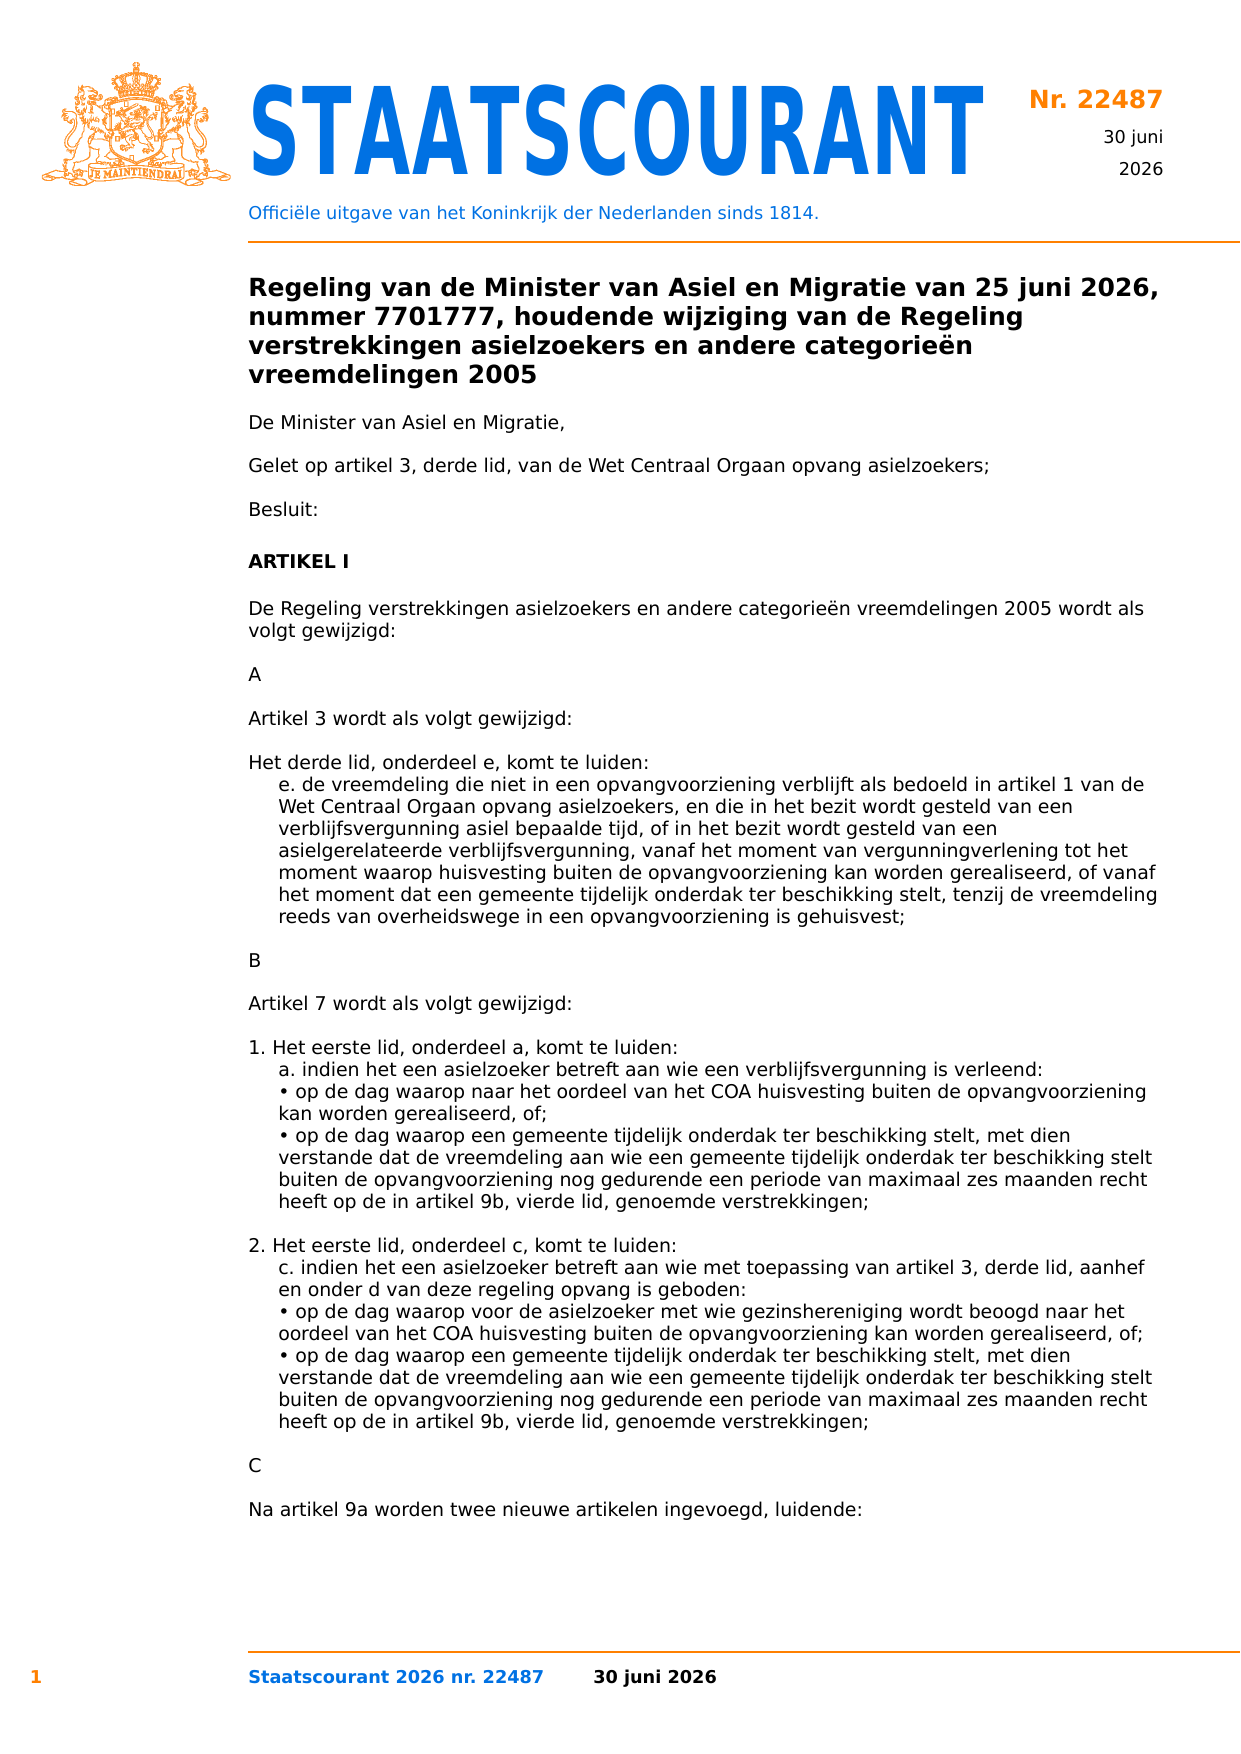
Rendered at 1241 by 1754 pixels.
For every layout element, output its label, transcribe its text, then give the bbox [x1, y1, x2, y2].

subtitle ARTIKEL I [248, 551, 1163, 573]
text Artikel 3 wordt als volgt gewijzigd: [248, 708, 1163, 730]
text 2. Het eerste lid, onderdeel c, komt te luiden: [248, 1235, 1163, 1257]
table_header [25, 62, 248, 241]
text Gelet op artikel 3, derde lid, van de Wet Centraal Orgaan opvang asielzoekers; [248, 455, 1163, 477]
text A [248, 664, 1163, 686]
table_cell 2026 [998, 153, 1240, 203]
table_header Nr. 22487 [998, 62, 1240, 121]
text • op de dag waarop een gemeente tijdelijk onderdak ter beschikking stelt, met dien verstande dat de vreemdeling aan wie een gemeente tijdelijk onderdak ter beschikking stelt buiten de opvangvoorziening nog gedurende een periode van maximaal zes maanden recht heeft op de in artikel 9b, vierde lid, genoemde verstrekkingen; [278, 1345, 1163, 1433]
text De Regeling verstrekkingen asielzoekers en andere categorieën vreemdelingen 2005 wordt als volgt gewijzigd: [248, 598, 1163, 642]
subtitle Regeling van de Minister van Asiel en Migratie van 25 juni 2026, nummer 7701777, houdende wijziging van de Regeling verstrekkingen asielzoekers en andere categorieën vreemdelingen 2005 [248, 273, 1163, 390]
text c. indien het een asielzoeker betreft aan wie met toepassing van artikel 3, derde lid, aanhef en onder d van deze regeling opvang is geboden: [278, 1257, 1163, 1301]
text e. de vreemdeling die niet in een opvangvoorziening verblijft als bedoeld in artikel 1 van de Wet Centraal Orgaan opvang asielzoekers, en die in het bezit wordt gesteld van een verblijfsvergunning asiel bepaalde tijd, of in het bezit wordt gesteld van een asielgerelateerde verblijfsvergunning, vanaf het moment van vergunningverlening tot het moment waarop huisvesting buiten de opvangvoorziening kan worden gerealiseerd, of vanaf het moment dat een gemeente tijdelijk onderdak ter beschikking stelt, tenzij de vreemdeling reeds van overheidswege in een opvangvoorziening is gehuisvest; [278, 774, 1163, 928]
text C [248, 1454, 1163, 1477]
text • op de dag waarop een gemeente tijdelijk onderdak ter beschikking stelt, met dien verstande dat de vreemdeling aan wie een gemeente tijdelijk onderdak ter beschikking stelt buiten de opvangvoorziening nog gedurende een periode van maximaal zes maanden recht heeft op de in artikel 9b, vierde lid, genoemde verstrekkingen; [278, 1125, 1163, 1213]
table_cell Officiële uitgave van het Koninkrijk der Nederlanden sinds 1814. [248, 203, 1240, 241]
text Na artikel 9a worden twee nieuwe artikelen ingevoegd, luidende: [248, 1498, 1163, 1520]
text 1. Het eerste lid, onderdeel a, komt te luiden: [248, 1037, 1163, 1059]
text a. indien het een asielzoeker betreft aan wie een verblijfsvergunning is verleend: [278, 1059, 1163, 1081]
text De Minister van Asiel en Migratie, [248, 412, 1163, 433]
picture [41, 62, 231, 186]
text B [248, 949, 1163, 971]
text • op de dag waarop voor de asielzoeker met wie gezinshereniging wordt beoogd naar het oordeel van het COA huisvesting buiten de opvangvoorziening kan worden gerealiseerd, of; [278, 1301, 1163, 1345]
text Artikel 7 wordt als volgt gewijzigd: [248, 993, 1163, 1015]
text Besluit: [248, 499, 1163, 521]
text • op de dag waarop naar het oordeel van het COA huisvesting buiten de opvangvoorziening kan worden gerealiseerd, of; [278, 1081, 1163, 1125]
table_header STAATSCOURANT [248, 62, 998, 203]
table_cell 30 juni [998, 121, 1240, 153]
text Het derde lid, onderdeel e, komt te luiden: [248, 752, 1163, 774]
